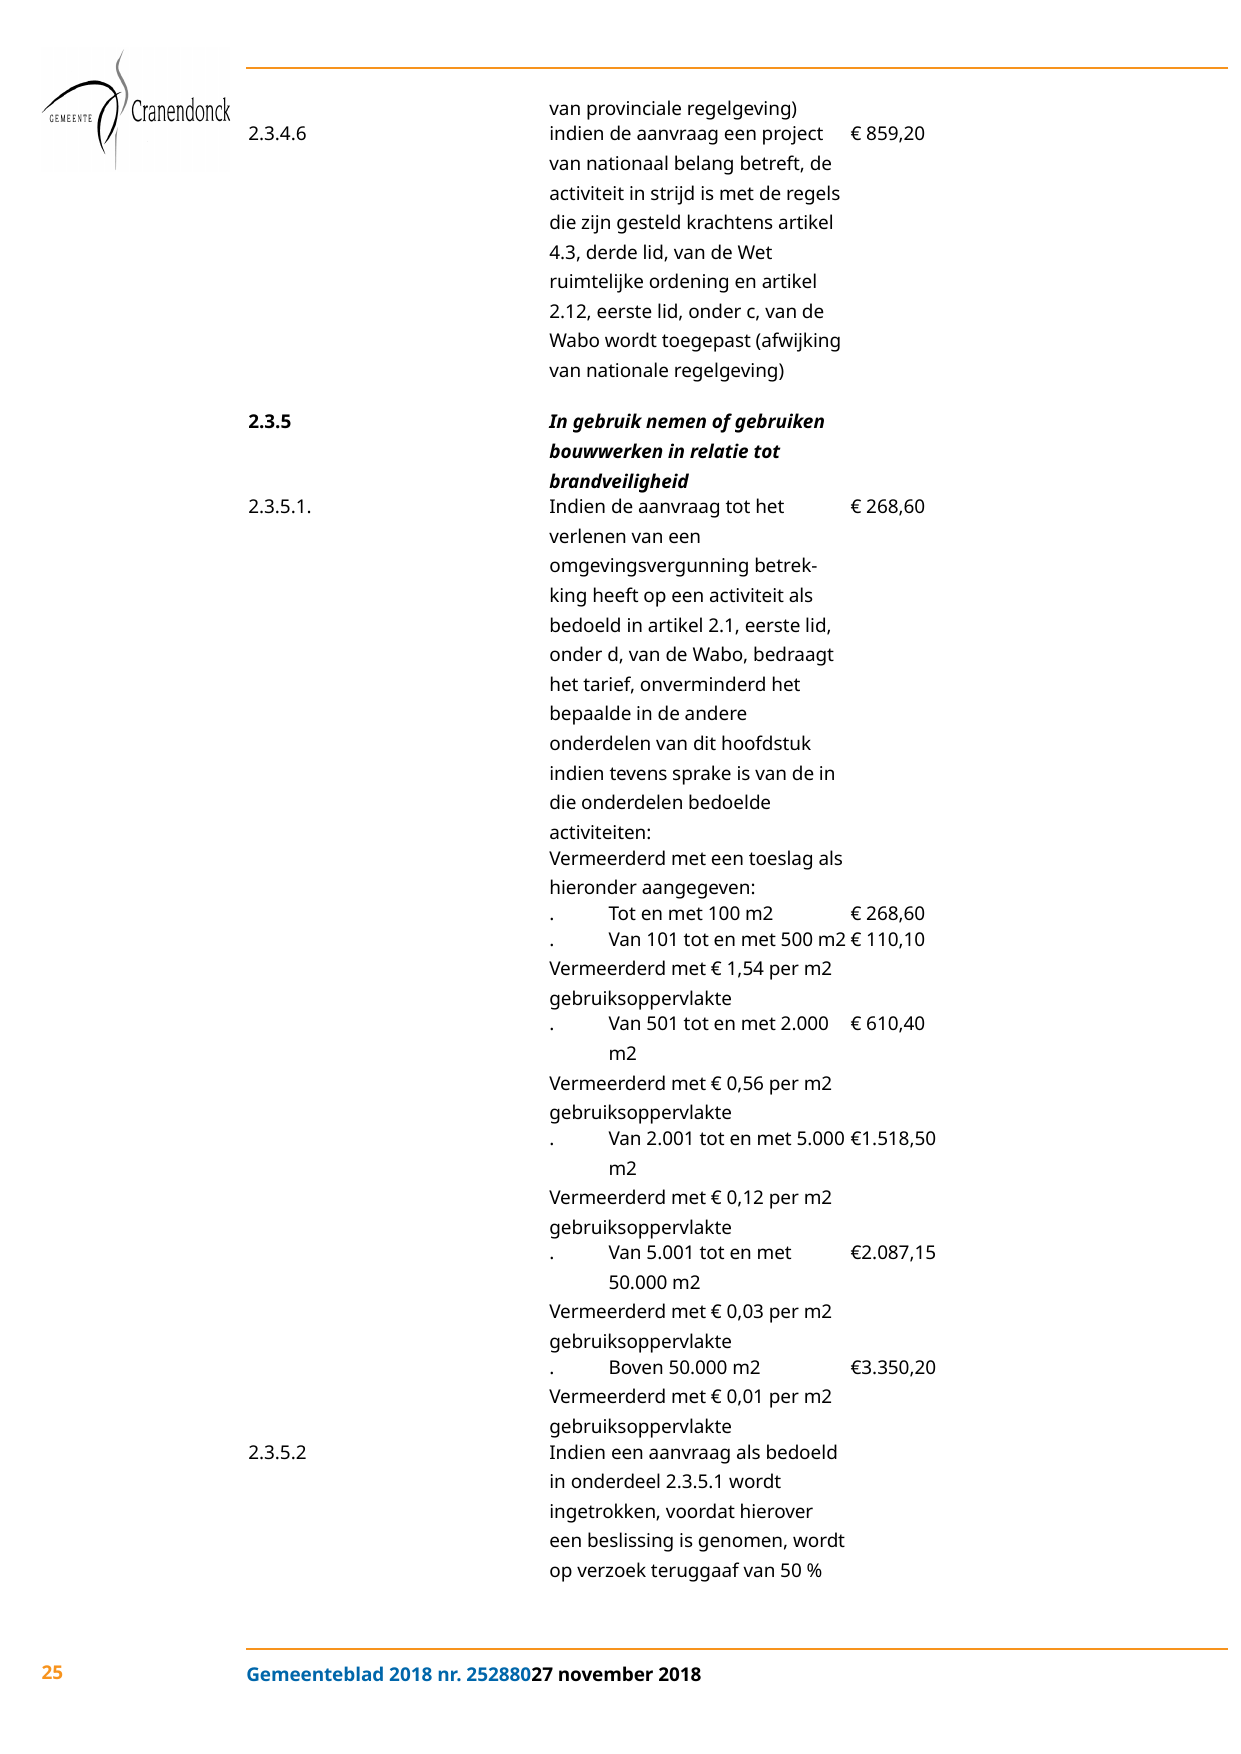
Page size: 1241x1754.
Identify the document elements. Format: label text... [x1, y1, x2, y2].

table_cell [248, 1125, 549, 1239]
table_cell Tot en met 100 m2 [549, 900, 850, 926]
table_cell € 268,60 [850, 494, 1152, 845]
table_cell [248, 900, 549, 926]
table_cell Van 5.001 tot en met 50.000 m2 Vermeerderd met € 0,03 per m2 gebruiksoppervlakte [549, 1240, 850, 1354]
table_cell €3.350,20 [850, 1354, 1152, 1439]
table_cell [248, 95, 549, 121]
table_cell [850, 845, 1152, 900]
table_cell [248, 1354, 549, 1439]
table_cell 2.3.5 [248, 409, 549, 493]
table_cell €1.518,50 [850, 1125, 1152, 1239]
table_cell Van 501 tot en met 2.000 m2 Vermeerderd met € 0,56 per m2 gebruiksoppervlakte [549, 1011, 850, 1125]
table_cell € 268,60 [850, 900, 1152, 926]
table_cell 2.3.5.1. [248, 494, 549, 845]
table_cell 2.3.4.6 [248, 121, 549, 383]
table_cell [850, 1439, 1152, 1583]
table_cell [248, 383, 549, 409]
table_cell Van 101 tot en met 500 m2 Vermeerderd met € 1,54 per m2 gebruiksoppervlakte [549, 926, 850, 1011]
picture [41, 47, 231, 172]
table_cell € 859,20 [850, 121, 1152, 383]
table_cell [850, 409, 1152, 493]
table_cell [850, 95, 1152, 121]
table_cell € 110,10 [850, 926, 1152, 1011]
table_cell [248, 845, 549, 900]
table_cell 2.3.5.2 [248, 1439, 549, 1583]
table_cell In gebruik nemen of gebruiken bouwwerken in relatie tot brandveiligheid [549, 409, 850, 493]
table_cell [850, 383, 1152, 409]
table_cell [549, 383, 850, 409]
table_cell [248, 1240, 549, 1354]
table_cell indien de aanvraag een project van nationaal belang betreft, de activiteit in strijd is met de regels die zijn gesteld krachtens artikel 4.3, derde lid, van de Wet ruimtelijke ordening en artikel 2.12, eerste lid, onder c, van de Wabo wordt toegepast (afwijking van nationale regelgeving) [549, 121, 850, 383]
table_cell Indien de aanvraag tot het verlenen van een omgevingsvergunning betrek-king heeft op een activiteit als bedoeld in artikel 2.1, eerste lid, onder d, van de Wabo, bedraagt het tarief, onverminderd het bepaalde in de andere onderdelen van dit hoofdstuk indien tevens sprake is van de in die onderdelen bedoelde activiteiten: [549, 494, 850, 845]
table_cell €2.087,15 [850, 1240, 1152, 1354]
table_cell van provinciale regelgeving) [549, 95, 850, 121]
table_cell € 610,40 [850, 1011, 1152, 1125]
table_cell [248, 1011, 549, 1125]
table_cell Boven 50.000 m2 Vermeerderd met € 0,01 per m2 gebruiksoppervlakte [549, 1354, 850, 1439]
table_cell Vermeerderd met een toeslag als hieronder aangegeven: [549, 845, 850, 900]
table_cell Van 2.001 tot en met 5.000 m2 Vermeerderd met € 0,12 per m2 gebruiksoppervlakte [549, 1125, 850, 1239]
table_cell Indien een aanvraag als bedoeld in onderdeel 2.3.5.1 wordt ingetrokken, voordat hierover een beslissing is genomen, wordt op verzoek teruggaaf van 50 % [549, 1439, 850, 1583]
table_cell [248, 926, 549, 1011]
